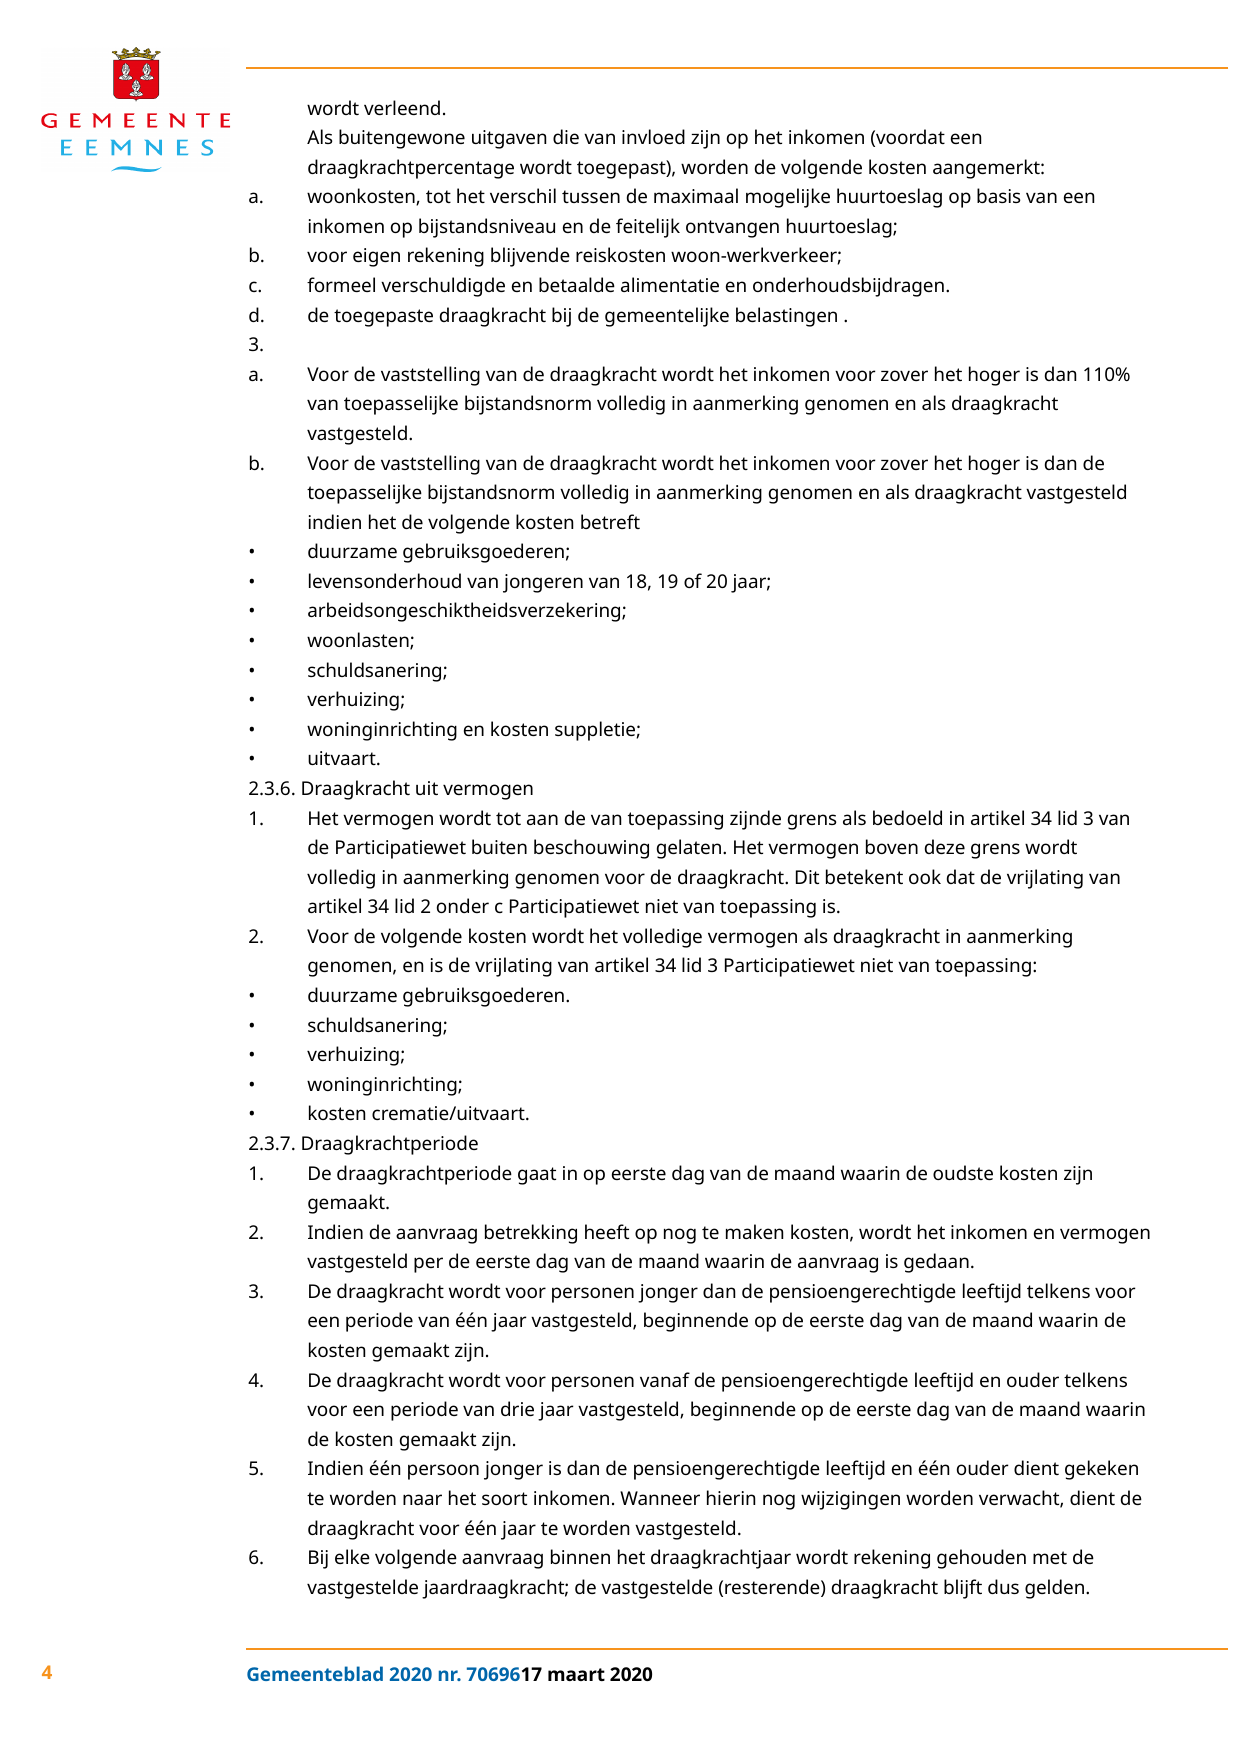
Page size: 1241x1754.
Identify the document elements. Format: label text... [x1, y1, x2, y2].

list schuldsanering; [248, 657, 1152, 683]
text 2.3.7. Draagkrachtperiode [248, 1130, 1152, 1156]
list Voor de volgende kosten wordt het volledige vermogen als draagkracht in aanmerking genomen, en is de vrijlating van artikel 34 lid 3 Participatiewet niet van toepassing: [248, 923, 1152, 978]
list formeel verschuldigde en betaalde alimentatie en onderhoudsbijdragen. [248, 272, 1152, 298]
list duurzame gebruiksgoederen. [248, 982, 1152, 1008]
list duurzame gebruiksgoederen; [248, 538, 1152, 564]
list uitvaart. [248, 746, 1152, 771]
list Indien de aanvraag betrekking heeft op nog te maken kosten, wordt het inkomen en vermogen vastgesteld per de eerste dag van de maand waarin de aanvraag is gedaan. [248, 1219, 1152, 1274]
list de toegepaste draagkracht bij de gemeentelijke belastingen . [248, 302, 1152, 328]
list Voor de vaststelling van de draagkracht wordt het inkomen voor zover het hoger is dan de toepasselijke bijstandsnorm volledig in aanmerking genomen en als draagkracht vastgesteld indien het de volgende kosten betreft [248, 450, 1152, 535]
list De draagkrachtperiode gaat in op eerste dag van de maand waarin de oudste kosten zijn gemaakt. [248, 1160, 1152, 1215]
list Bij elke volgende aanvraag binnen het draagkrachtjaar wordt rekening gehouden met de vastgestelde jaardraagkracht; de vastgestelde (resterende) draagkracht blijft dus gelden. [248, 1544, 1152, 1600]
list woninginrichting en kosten suppletie; [248, 716, 1152, 742]
list woonlasten; [248, 627, 1152, 653]
list arbeidsongeschiktheidsverzekering; [248, 598, 1152, 623]
list Voor de vaststelling van de draagkracht wordt het inkomen voor zover het hoger is dan 110% van toepasselijke bijstandsnorm volledig in aanmerking genomen en als draagkracht vastgesteld. [248, 361, 1152, 446]
list verhuizing; [248, 686, 1152, 712]
list woonkosten, tot het verschil tussen de maximaal mogelijke huurtoeslag op basis van een inkomen op bijstandsniveau en de feitelijk ontvangen huurtoeslag; [248, 183, 1152, 239]
list kosten crematie/uitvaart. [248, 1101, 1152, 1126]
list De draagkracht wordt voor personen vanaf de pensioengerechtigde leeftijd en ouder telkens voor een periode van drie jaar vastgesteld, beginnende op de eerste dag van de maand waarin de kosten gemaakt zijn. [248, 1367, 1152, 1452]
list wordt verleend. [248, 95, 1152, 121]
text 2.3.6. Draagkracht uit vermogen [248, 775, 1152, 801]
list verhuizing; [248, 1041, 1152, 1067]
picture [41, 47, 231, 172]
list De draagkracht wordt voor personen jonger dan de pensioengerechtigde leeftijd telkens voor een periode van één jaar vastgesteld, beginnende op de eerste dag van de maand waarin de kosten gemaakt zijn. [248, 1278, 1152, 1363]
list Als buitengewone uitgaven die van invloed zijn op het inkomen (voordat een draagkrachtpercentage wordt toegepast), worden de volgende kosten aangemerkt: [248, 124, 1152, 180]
list Het vermogen wordt tot aan de van toepassing zijnde grens als bedoeld in artikel 34 lid 3 van de Participatiewet buiten beschouwing gelaten. Het vermogen boven deze grens wordt volledig in aanmerking genomen voor de draagkracht. Dit betekent ook dat de vrijlating van artikel 34 lid 2 onder c Participatiewet niet van toepassing is. [248, 805, 1152, 919]
list woninginrichting; [248, 1071, 1152, 1097]
list Indien één persoon jonger is dan de pensioengerechtigde leeftijd en één ouder dient gekeken te worden naar het soort inkomen. Wanneer hierin nog wijzigingen worden verwacht, dient de draagkracht voor één jaar te worden vastgesteld. [248, 1456, 1152, 1541]
text 3. [248, 331, 1152, 357]
list voor eigen rekening blijvende reiskosten woon-werkverkeer; [248, 243, 1152, 268]
list schuldsanering; [248, 1012, 1152, 1038]
list levensonderhoud van jongeren van 18, 19 of 20 jaar; [248, 568, 1152, 594]
